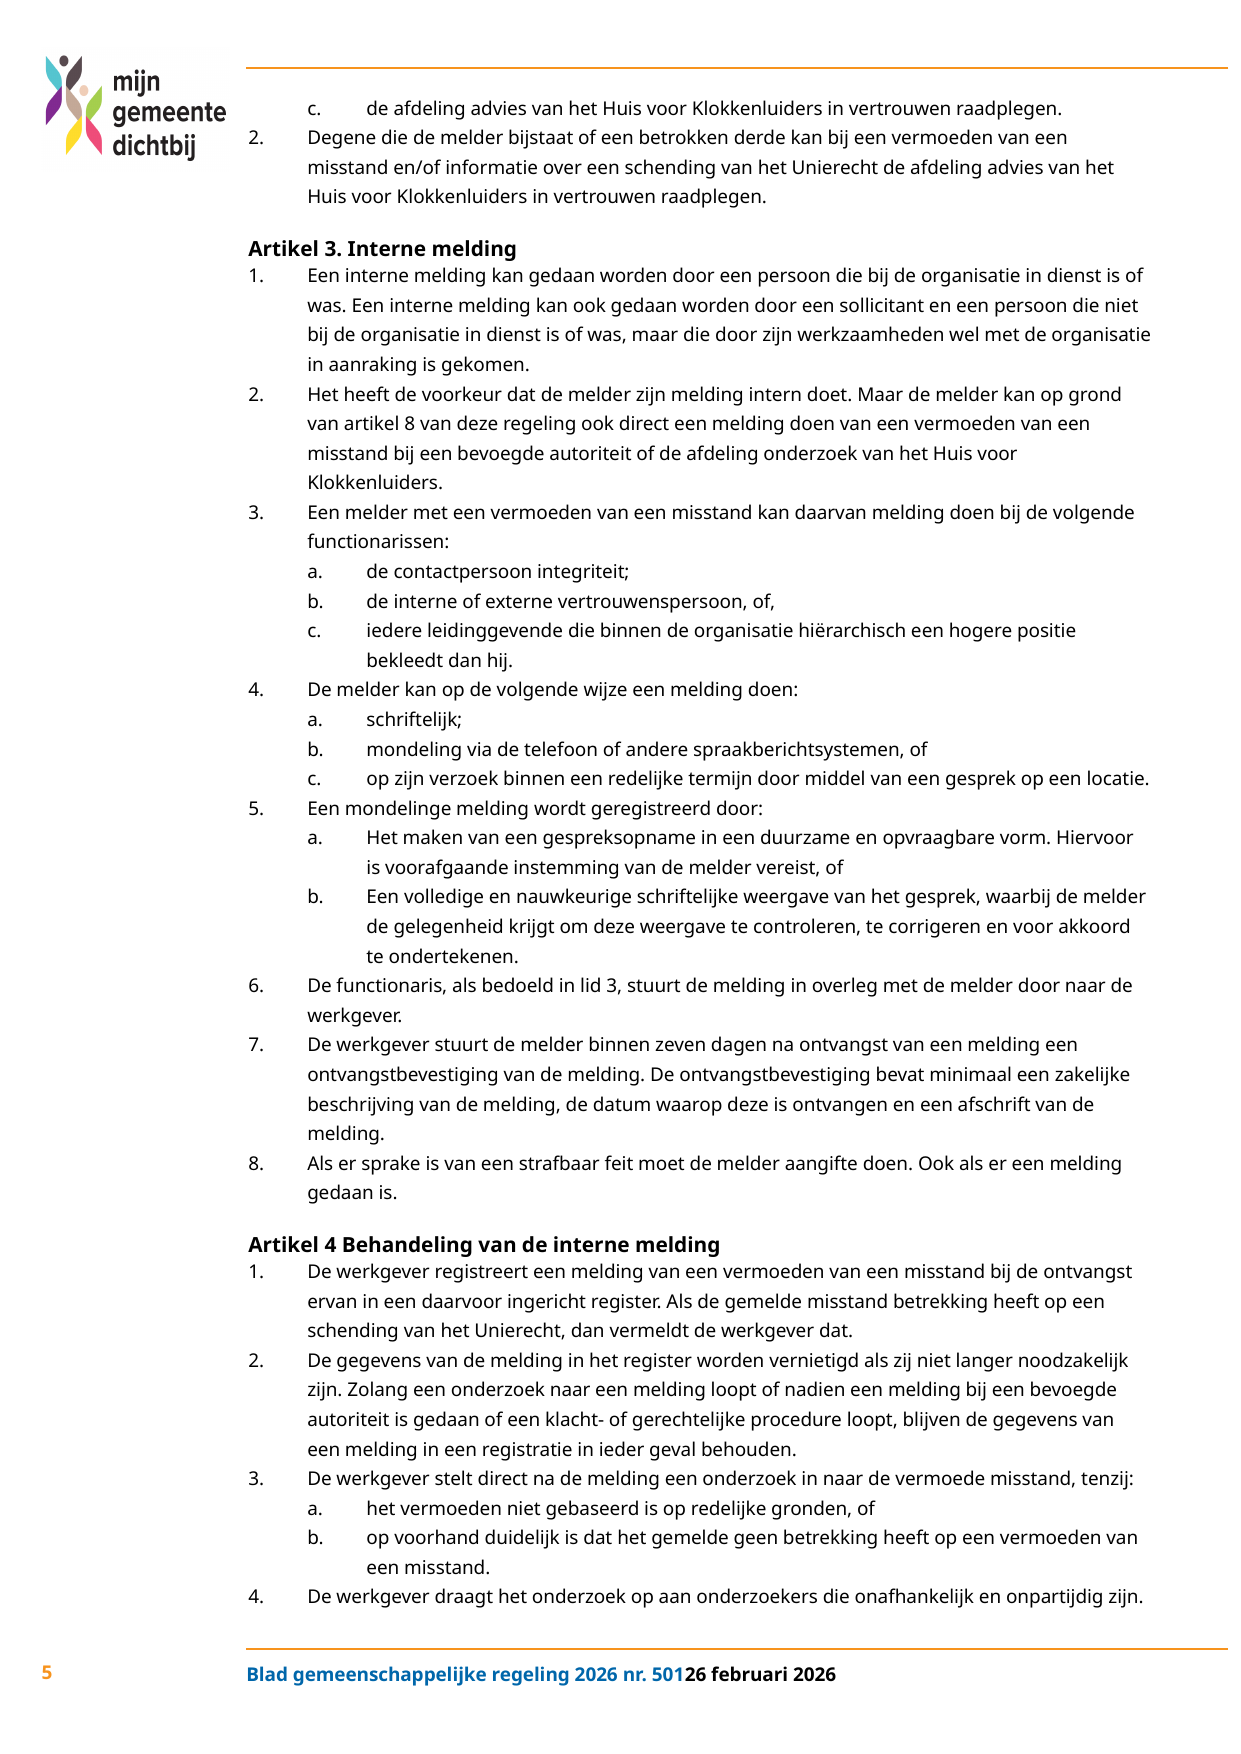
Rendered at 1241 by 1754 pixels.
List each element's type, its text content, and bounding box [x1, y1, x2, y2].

list het vermoeden niet gebaseerd is op redelijke gronden, of [307, 1495, 1152, 1521]
list De functionaris, als bedoeld in lid 3, stuurt de melding in overleg met de melder door naar de werkgever. [248, 972, 1152, 1028]
list Het maken van een gespreksopname in een duurzame en opvraagbare vorm. Hiervoor is voorafgaande instemming van de melder vereist, of [307, 824, 1152, 880]
picture [41, 47, 231, 172]
list de interne of externe vertrouwenspersoon, of, [307, 588, 1152, 613]
list op zijn verzoek binnen een redelijke termijn door middel van een gesprek op een locatie. [307, 765, 1152, 791]
list mondeling via de telefoon of andere spraakberichtsystemen, of [307, 736, 1152, 761]
list Een volledige en nauwkeurige schriftelijke weergave van het gesprek, waarbij de melder de gelegenheid krijgt om deze weergave te controleren, te corrigeren en voor akkoord te ondertekenen. [307, 884, 1152, 968]
list Een mondelinge melding wordt geregistreerd door: [248, 795, 1152, 821]
list Een interne melding kan gedaan worden door een persoon die bij de organisatie in dienst is of was. Een interne melding kan ook gedaan worden door een sollicitant en een persoon die niet bij de organisatie in dienst is of was, maar die door zijn werkzaamheden wel met de organisatie in aanraking is gekomen. [248, 262, 1152, 377]
list Een melder met een vermoeden van een misstand kan daarvan melding doen bij de volgende functionarissen: [248, 499, 1152, 554]
list Het heeft de voorkeur dat de melder zijn melding intern doet. Maar de melder kan op grond van artikel 8 van deze regeling ook direct een melding doen van een vermoeden van een misstand bij een bevoegde autoriteit of de afdeling onderzoek van het Huis voor Klokkenluiders. [248, 381, 1152, 495]
text Artikel 3. Interne melding [248, 234, 1152, 262]
list De werkgever draagt het onderzoek op aan onderzoekers die onafhankelijk en onpartijdig zijn. [248, 1584, 1152, 1609]
list de contactpersoon integriteit; [307, 558, 1152, 584]
list Als er sprake is van een strafbaar feit moet de melder aangifte doen. Ook als er een melding gedaan is. [248, 1150, 1152, 1205]
list de afdeling advies van het Huis voor Klokkenluiders in vertrouwen raadplegen. [307, 95, 1152, 121]
list op voorhand duidelijk is dat het gemelde geen betrekking heeft op een vermoeden van een misstand. [307, 1524, 1152, 1580]
list De werkgever stuurt de melder binnen zeven dagen na ontvangst van een melding een ontvangstbevestiging van de melding. De ontvangstbevestiging bevat minimaal een zakelijke beschrijving van de melding, de datum waarop deze is ontvangen en een afschrift van de melding. [248, 1032, 1152, 1146]
list De werkgever stelt direct na de melding een onderzoek in naar de vermoede misstand, tenzij: [248, 1465, 1152, 1491]
text Artikel 4 Behandeling van de interne melding [248, 1230, 1152, 1258]
list iedere leidinggevende die binnen de organisatie hiërarchisch een hogere positie bekleedt dan hij. [307, 617, 1152, 673]
list schriftelijk; [307, 706, 1152, 732]
list De gegevens van de melding in het register worden vernietigd als zij niet langer noodzakelijk zijn. Zolang een onderzoek naar een melding loopt of nadien een melding bij een bevoegde autoriteit is gedaan of een klacht- of gerechtelijke procedure loopt, blijven de gegevens van een melding in een registratie in ieder geval behouden. [248, 1347, 1152, 1462]
list Degene die de melder bijstaat of een betrokken derde kan bij een vermoeden van een misstand en/of informatie over een schending van het Unierecht de afdeling advies van het Huis voor Klokkenluiders in vertrouwen raadplegen. [248, 124, 1152, 209]
list De werkgever registreert een melding van een vermoeden van een misstand bij de ontvangst ervan in een daarvoor ingericht register. Als de gemelde misstand betrekking heeft op een schending van het Unierecht, dan vermeldt de werkgever dat. [248, 1258, 1152, 1343]
list De melder kan op de volgende wijze een melding doen: [248, 677, 1152, 702]
